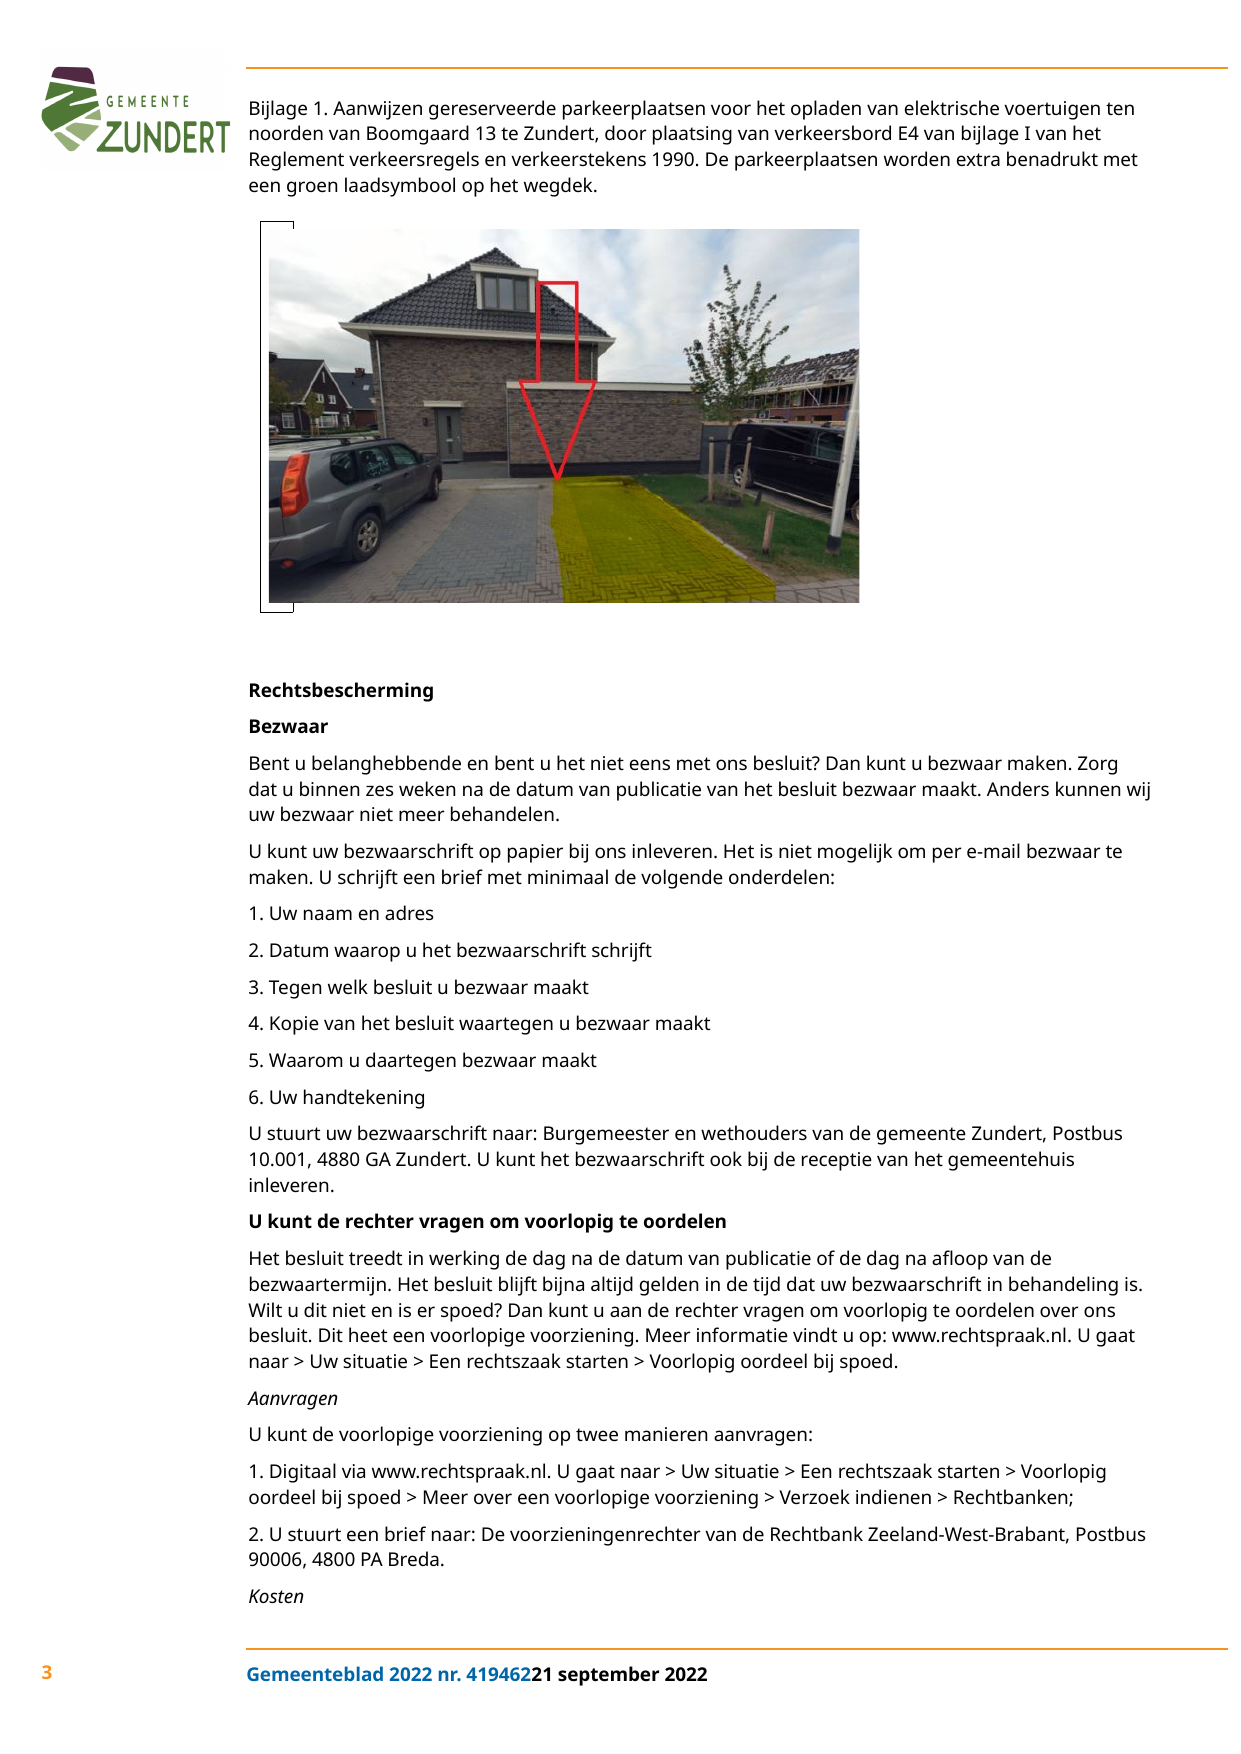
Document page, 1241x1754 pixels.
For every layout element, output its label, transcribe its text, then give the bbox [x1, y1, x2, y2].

text 4. Kopie van het besluit waartegen u bezwaar maakt [248, 1011, 1152, 1036]
text 1. Digitaal via www.rechtspraak.nl. U gaat naar > Uw situatie > Een rechtszaak starten > Voorlopig oordeel bij spoed > Meer over een voorlopige voorziening > Verzoek indienen > Rechtbanken; [248, 1458, 1152, 1510]
text Het besluit treedt in werking de dag na de datum van publicatie of de dag na afloop van de bezwaartermijn. Het besluit blijft bijna altijd gelden in de tijd dat uw bezwaarschrift in behandeling is. Wilt u dit niet en is er spoed? Dan kunt u aan de rechter vragen om voorlopig te oordelen over ons besluit. Dit heet een voorlopige voorziening. Meer informatie vindt u op: www.rechtspraak.nl. U gaat naar > Uw situatie > Een rechtszaak starten > Voorlopig oordeel bij spoed. [248, 1245, 1152, 1374]
text 2. U stuurt een brief naar: De voorzieningenrechter van de Rechtbank Zeeland-West-Brabant, Postbus 90006, 4800 PA Breda. [248, 1521, 1152, 1572]
picture [268, 229, 860, 603]
text 5. Waarom u daartegen bezwaar maakt [248, 1047, 1152, 1073]
text Aanvragen [248, 1385, 1152, 1411]
text Bent u belanghebbende en bent u het niet eens met ons besluit? Dan kunt u bezwaar maken. Zorg dat u binnen zes weken na de datum van publicatie van het besluit bezwaar maakt. Anders kunnen wij uw bezwaar niet meer behandelen. [248, 750, 1152, 827]
text 1. Uw naam en adres [248, 901, 1152, 926]
text 2. Datum waarop u het bezwaarschrift schrijft [248, 937, 1152, 963]
text U stuurt uw bezwaarschrift naar: Burgemeester en wethouders van de gemeente Zundert, Postbus 10.001, 4880 GA Zundert. U kunt het bezwaarschrift ook bij de receptie van het gemeentehuis inleveren. [248, 1121, 1152, 1198]
text Bezwaar [248, 713, 1152, 739]
text 3. Tegen welk besluit u bezwaar maakt [248, 974, 1152, 1000]
text U kunt uw bezwaarschrift op papier bij ons inleveren. Het is niet mogelijk om per e-mail bezwaar te maken. U schrijft een brief met minimaal de volgende onderdelen: [248, 838, 1152, 890]
text U kunt de rechter vragen om voorlopig te oordelen [248, 1209, 1152, 1234]
text 6. Uw handtekening [248, 1084, 1152, 1110]
picture [41, 47, 231, 172]
text U kunt de voorlopige voorziening op twee manieren aanvragen: [248, 1422, 1152, 1447]
text Rechtsbescherming [248, 677, 1152, 702]
text Kosten [248, 1583, 1152, 1609]
text Bijlage 1. Aanwijzen gereserveerde parkeerplaatsen voor het opladen van elektrische voertuigen ten noorden van Boomgaard 13 te Zundert, door plaatsing van verkeersbord E4 van bijlage I van het Reglement verkeersregels en verkeerstekens 1990. De parkeerplaatsen worden extra benadrukt met een groen laadsymbool op het wegdek. [248, 95, 1152, 198]
